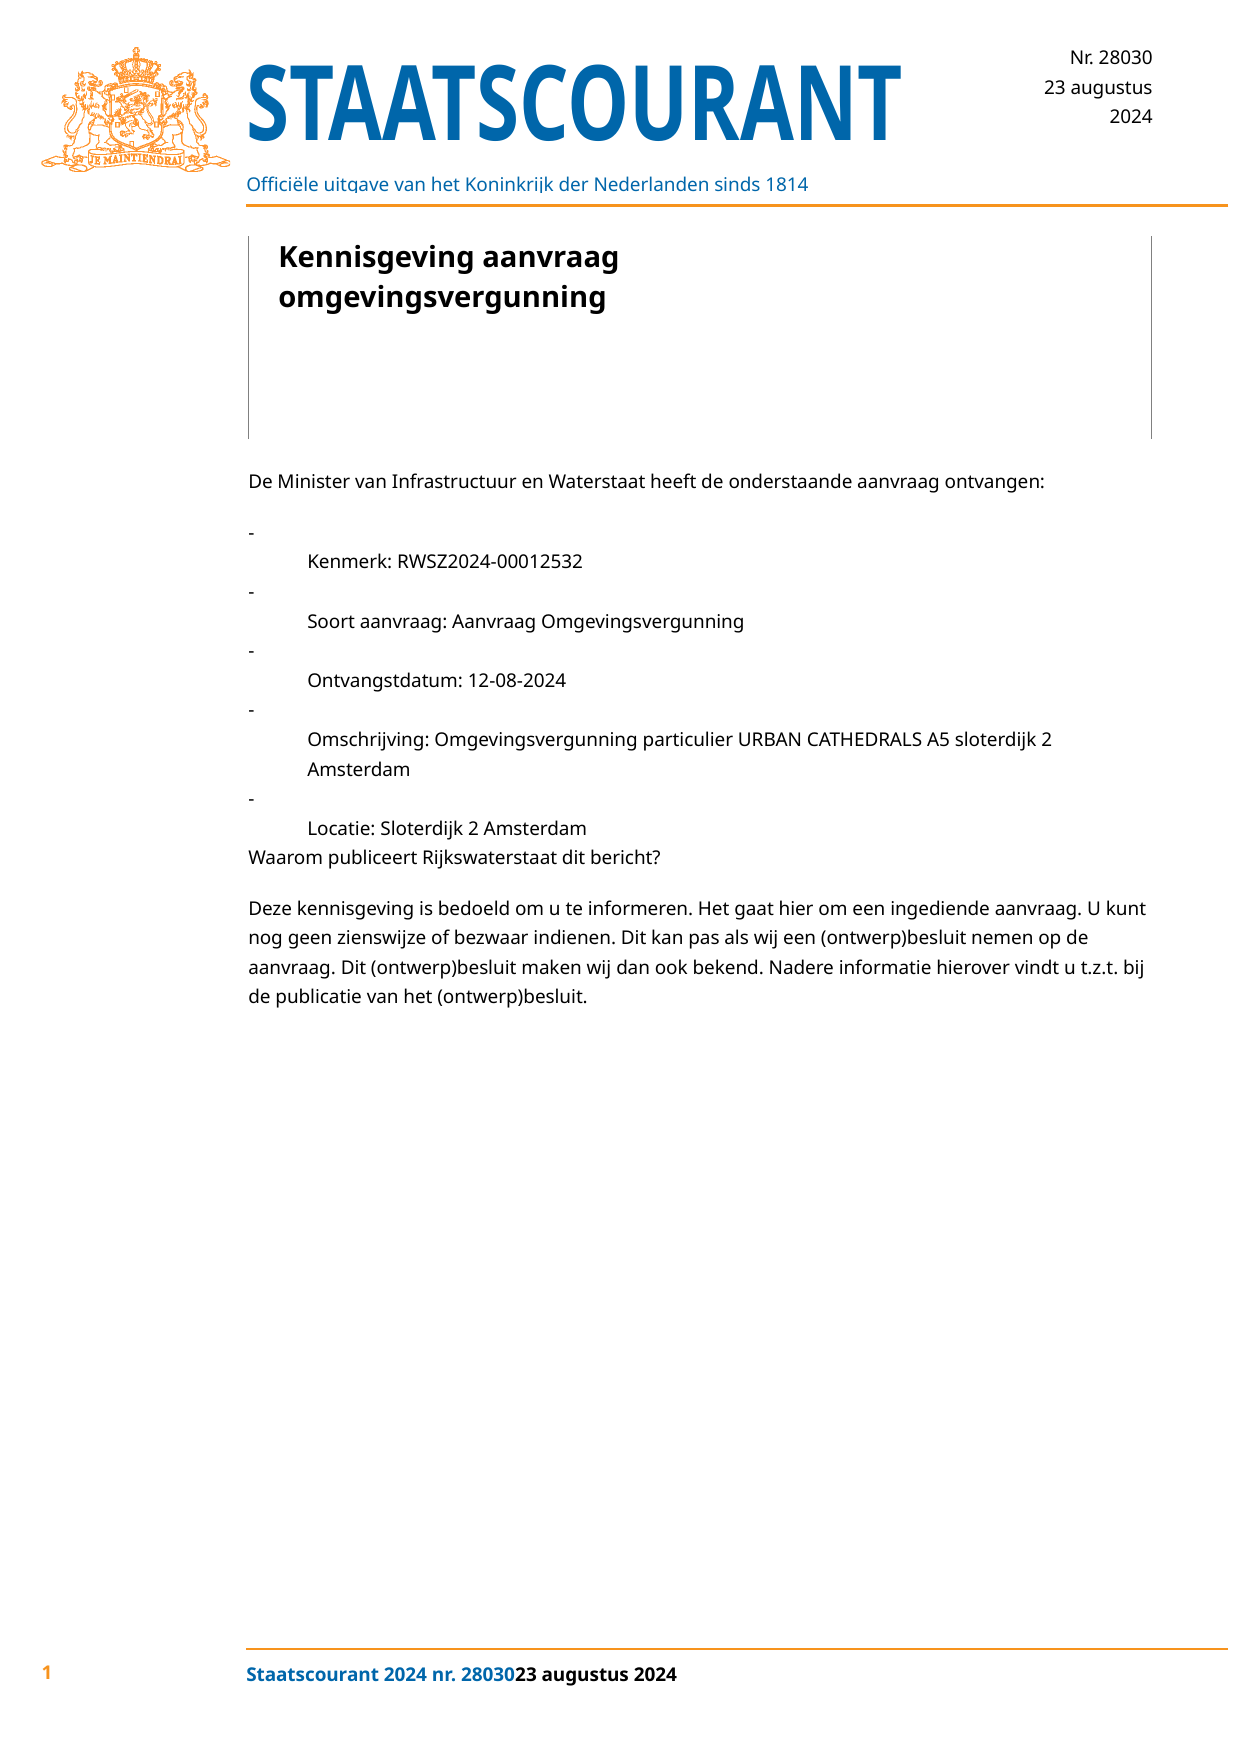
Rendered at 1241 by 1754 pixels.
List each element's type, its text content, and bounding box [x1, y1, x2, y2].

table_header Kennisgeving aanvraag omgevingsvergunning [249, 236, 850, 439]
text Waarom publiceert Rijkswaterstaat dit bericht? [248, 844, 1152, 870]
list Kenmerk: RWSZ2024-00012532 [248, 549, 1152, 574]
text Deze kennisgeving is bedoeld om u te informeren. Het gaat hier om een ingediende aanvraag. U kunt nog geen zienswijze of bezwaar indienen. Dit kan pas als wij een (ontwerp)besluit nemen op de aanvraag. Dit (ontwerp)besluit maken wij dan ook bekend. Nadere informatie hierover vindt u t.z.t. bij de publicatie van het (ontwerp)besluit. [248, 895, 1152, 1009]
list Omschrijving: Omgevingsvergunning particulier URBAN CATHEDRALS A5 sloterdijk 2 Amsterdam [248, 726, 1152, 781]
picture [41, 47, 231, 172]
text De Minister van Infrastructuur en Waterstaat heeft de onderstaande aanvraag ontvangen: [248, 469, 1152, 494]
table_header [1090, 236, 1151, 413]
table_header [850, 414, 1151, 439]
list Locatie: Sloterdijk 2 Amsterdam [248, 815, 1152, 841]
table_header [850, 236, 912, 413]
picture [912, 236, 1090, 414]
list Soort aanvraag: Aanvraag Omgevingsvergunning [248, 608, 1152, 633]
list Ontvangstdatum: 12-08-2024 [248, 667, 1152, 693]
